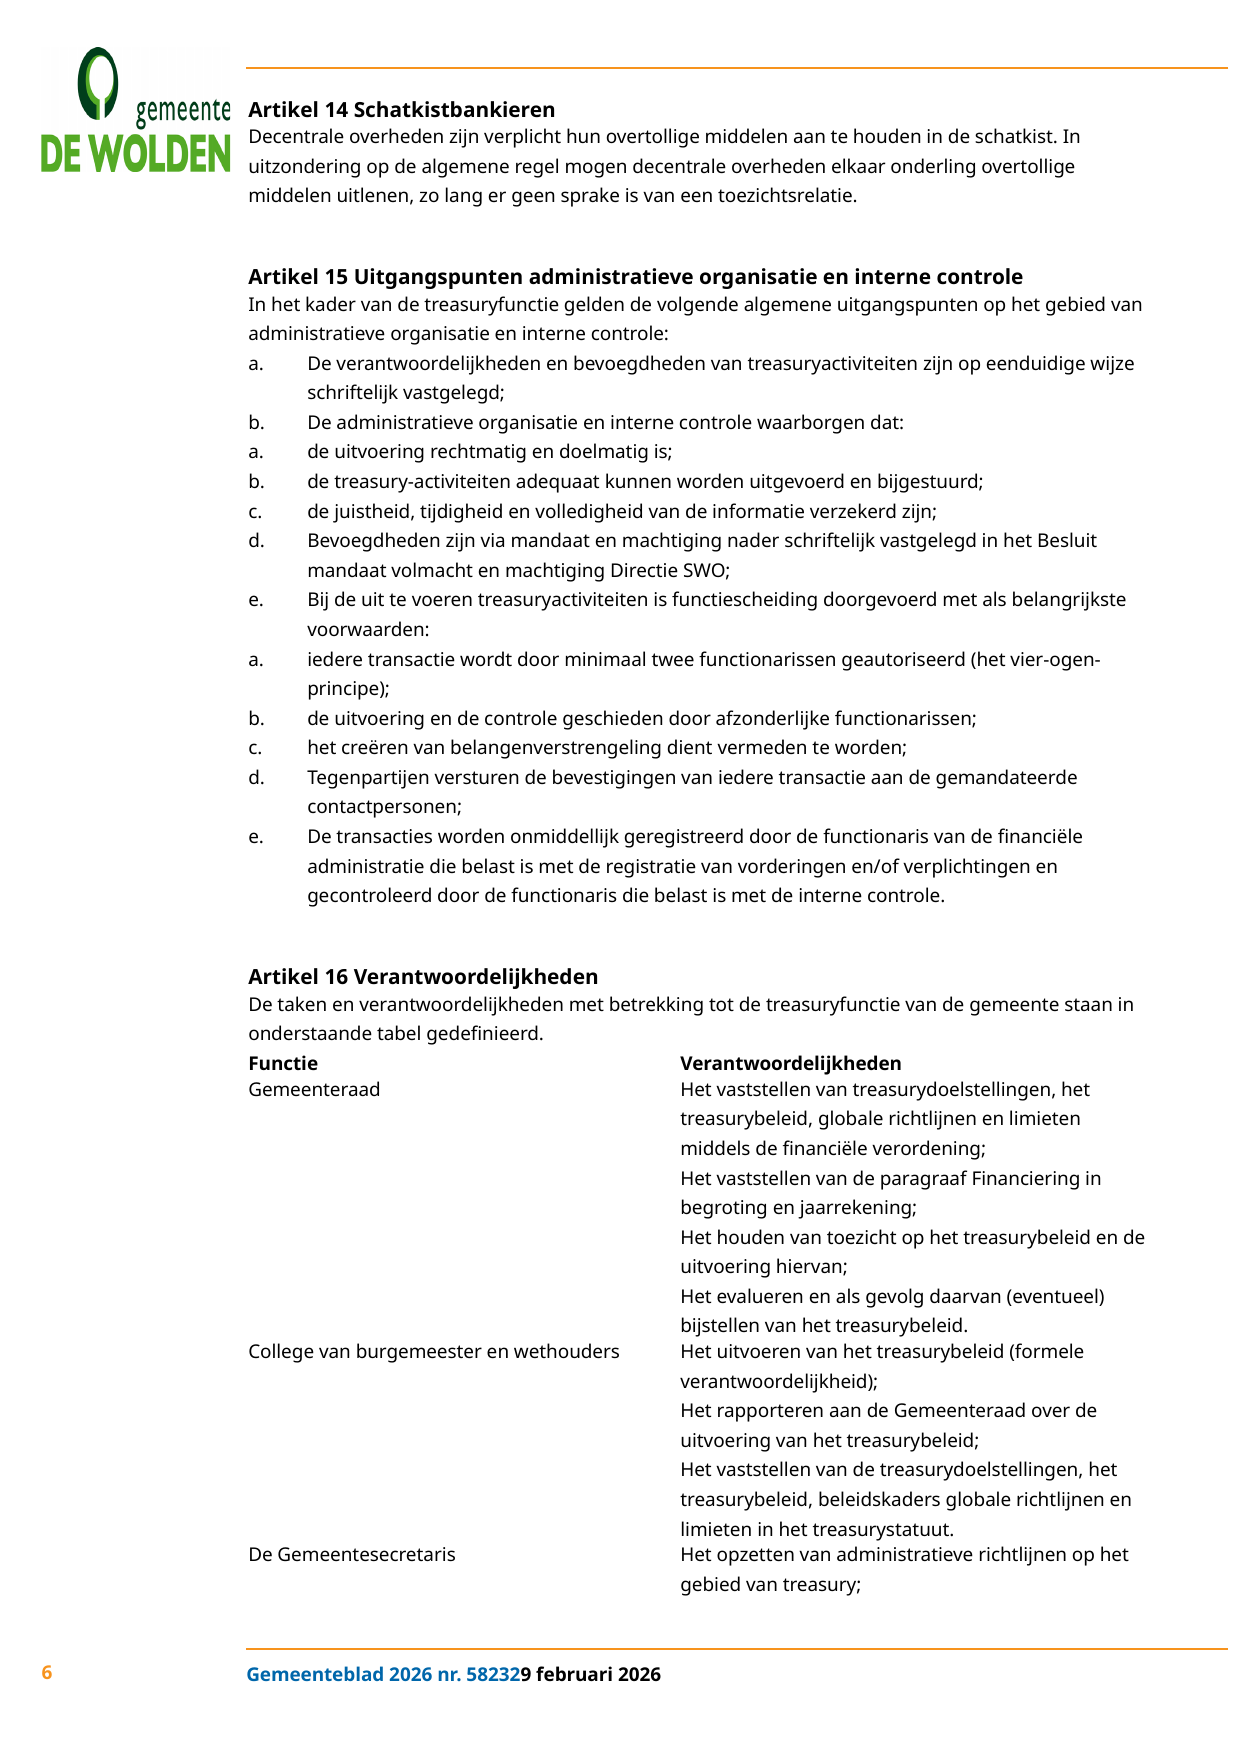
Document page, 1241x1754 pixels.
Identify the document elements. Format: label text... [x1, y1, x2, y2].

list De verantwoordelijkheden en bevoegdheden van treasuryactiviteiten zijn op eenduidige wijze schriftelijk vastgelegd; [248, 350, 1152, 405]
table_cell Gemeenteraad [248, 1076, 680, 1338]
list de uitvoering en de controle geschieden door afzonderlijke functionarissen; [248, 705, 1152, 731]
table_cell De Gemeentesecretaris [248, 1542, 680, 1597]
table_cell Het uitvoeren van het treasurybeleid (formele verantwoordelijkheid); Het rapporteren aan de Gemeenteraad over de uitvoering van het treasurybeleid; Het vaststellen van de treasurydoelstellingen, het treasurybeleid, beleidskaders globale richtlijnen en limieten in het treasurystatuut. [680, 1338, 1152, 1542]
list de treasury-activiteiten adequaat kunnen worden uitgevoerd en bijgestuurd; [248, 468, 1152, 494]
text Artikel 15 Uitgangspunten administratieve organisatie en interne controle [248, 262, 1152, 291]
list De transacties worden onmiddellijk geregistreerd door de functionaris van de financiële administratie die belast is met de registratie van vorderingen en/of verplichtingen en gecontroleerd door de functionaris die belast is met de interne controle. [248, 823, 1152, 908]
table_cell Het vaststellen van treasurydoelstellingen, het treasurybeleid, globale richtlijnen en limieten middels de financiële verordening; Het vaststellen van de paragraaf Financiering in begroting en jaarrekening; Het houden van toezicht op het treasurybeleid en de uitvoering hiervan; Het evalueren en als gevolg daarvan (eventueel) bijstellen van het treasurybeleid. [680, 1076, 1152, 1338]
text Artikel 14 Schatkistbankieren [248, 95, 1152, 123]
table_cell Het opzetten van administratieve richtlijnen op het gebied van treasury; [680, 1542, 1152, 1597]
list de uitvoering rechtmatig en doelmatig is; [248, 439, 1152, 464]
picture [41, 47, 231, 172]
table_header Verantwoordelijkheden [680, 1050, 1152, 1076]
text Artikel 16 Verantwoordelijkheden [248, 962, 1152, 991]
list de juistheid, tijdigheid en volledigheid van de informatie verzekerd zijn; [248, 498, 1152, 524]
list De administratieve organisatie en interne controle waarborgen dat: [248, 409, 1152, 435]
text In het kader van de treasuryfunctie gelden de volgende algemene uitgangspunten op het gebied van administratieve organisatie en interne controle: [248, 291, 1152, 346]
list iedere transactie wordt door minimaal twee functionarissen geautoriseerd (het vier-ogen-principe); [248, 646, 1152, 701]
list het creëren van belangenverstrengeling dient vermeden te worden; [248, 734, 1152, 760]
text Decentrale overheden zijn verplicht hun overtollige middelen aan te houden in de schatkist. In uitzondering op de algemene regel mogen decentrale overheden elkaar onderling overtollige middelen uitlenen, zo lang er geen sprake is van een toezichtsrelatie. [248, 123, 1152, 208]
list Bevoegdheden zijn via mandaat en machtiging nader schriftelijk vastgelegd in het Besluit mandaat volmacht en machtiging Directie SWO; [248, 527, 1152, 583]
table_header Functie [248, 1050, 680, 1076]
list Bij de uit te voeren treasuryactiviteiten is functiescheiding doorgevoerd met als belangrijkste voorwaarden: [248, 587, 1152, 642]
table_cell College van burgemeester en wethouders [248, 1338, 680, 1542]
list Tegenpartijen versturen de bevestigingen van iedere transactie aan de gemandateerde contactpersonen; [248, 764, 1152, 819]
text De taken en verantwoordelijkheden met betrekking tot de treasuryfunctie van de gemeente staan in onderstaande tabel gedefinieerd. [248, 991, 1152, 1046]
